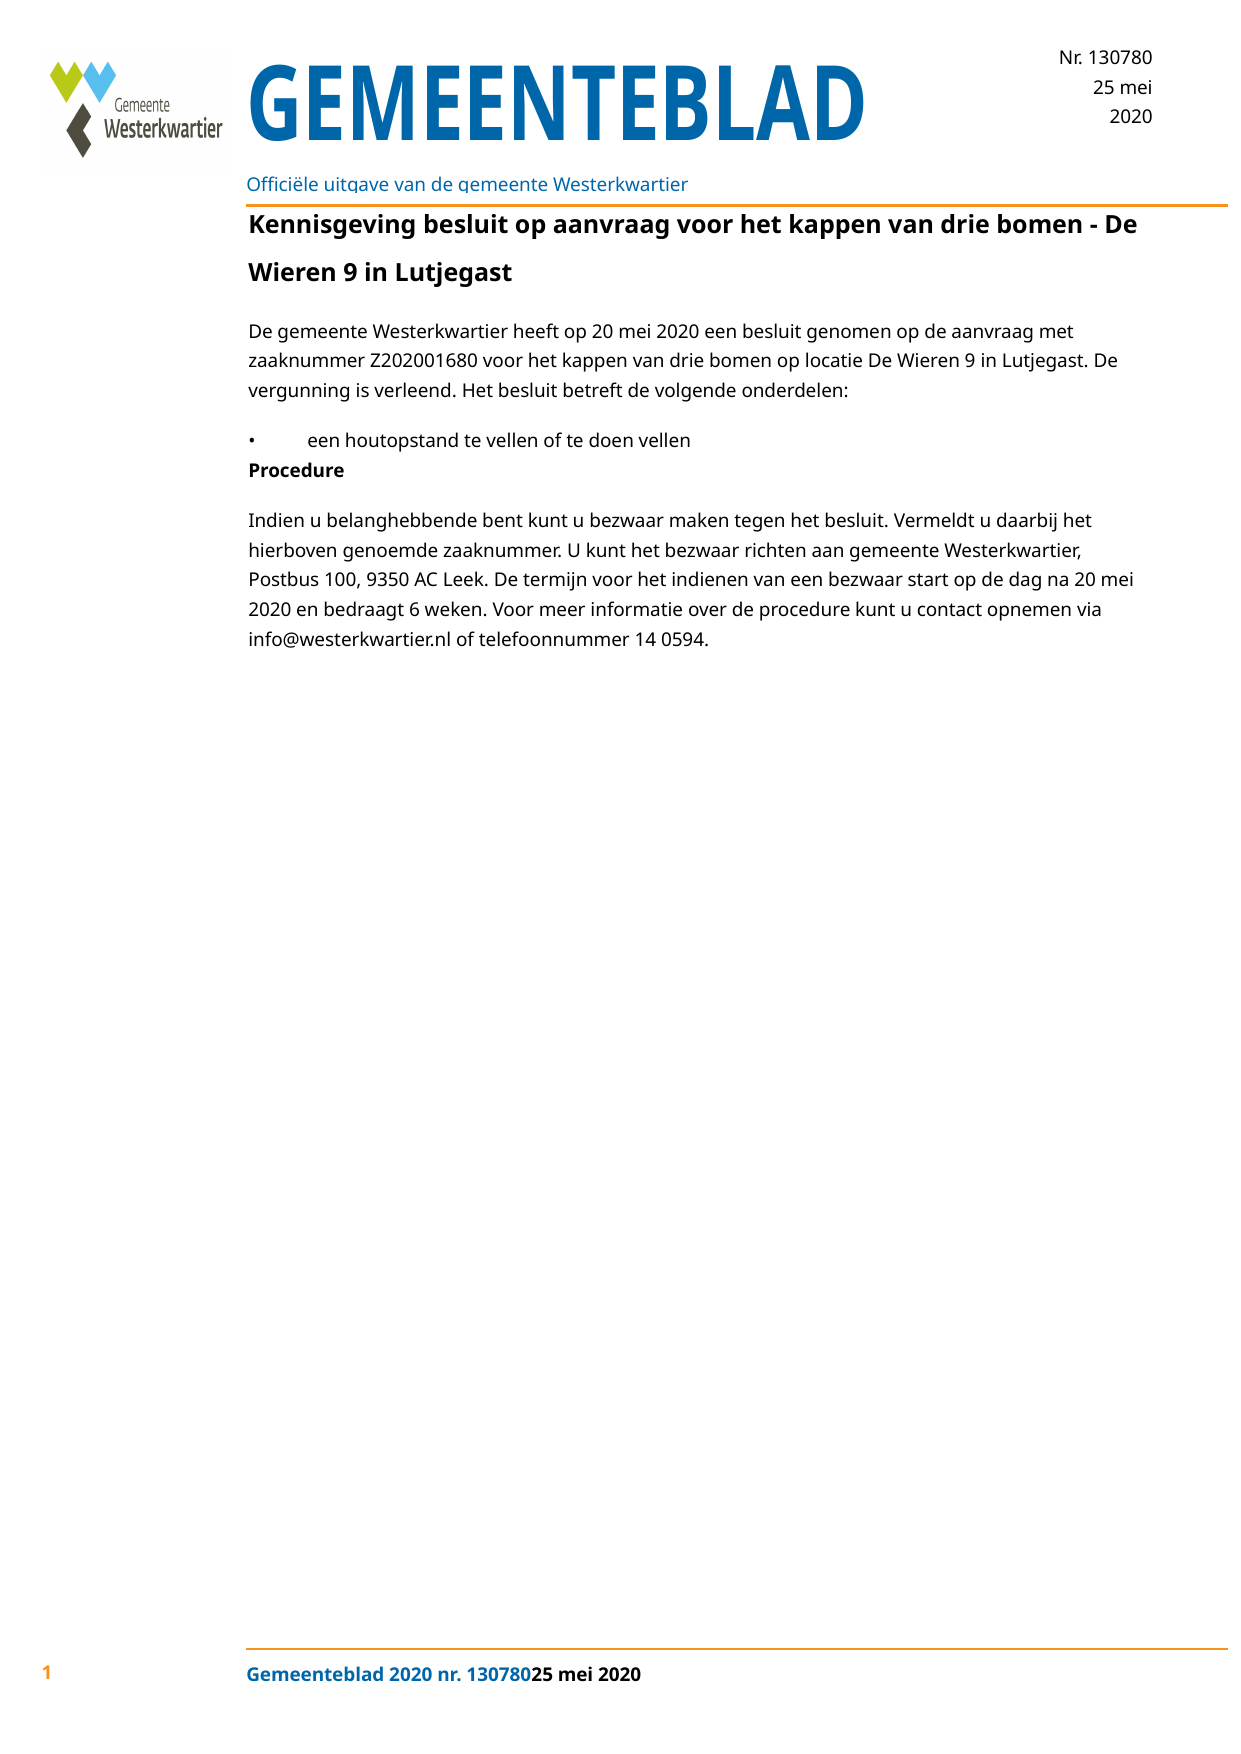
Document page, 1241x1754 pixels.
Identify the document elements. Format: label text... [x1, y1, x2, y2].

picture [41, 47, 231, 172]
text Indien u belanghebbende bent kunt u bezwaar maken tegen het besluit. Vermeldt u daarbij het hierboven genoemde zaaknummer. U kunt het bezwaar richten aan gemeente Westerkwartier, Postbus 100, 9350 AC Leek. De termijn voor het indienen van een bezwaar start op de dag na 20 mei 2020 en bedraagt 6 weken. Voor meer informatie over de procedure kunt u contact opnemen via info@westerkwartier.nl of telefoonnummer 14 0594. [248, 507, 1152, 652]
text Procedure [248, 457, 1152, 483]
text Kennisgeving besluit op aanvraag voor het kappen van drie bomen - De Wieren 9 in Lutjegast [248, 207, 1152, 288]
list een houtopstand te vellen of te doen vellen [248, 427, 1152, 453]
text De gemeente Westerkwartier heeft op 20 mei 2020 een besluit genomen op de aanvraag met zaaknummer Z202001680 voor het kappen van drie bomen op locatie De Wieren 9 in Lutjegast. De vergunning is verleend. Het besluit betreft de volgende onderdelen: [248, 318, 1152, 403]
